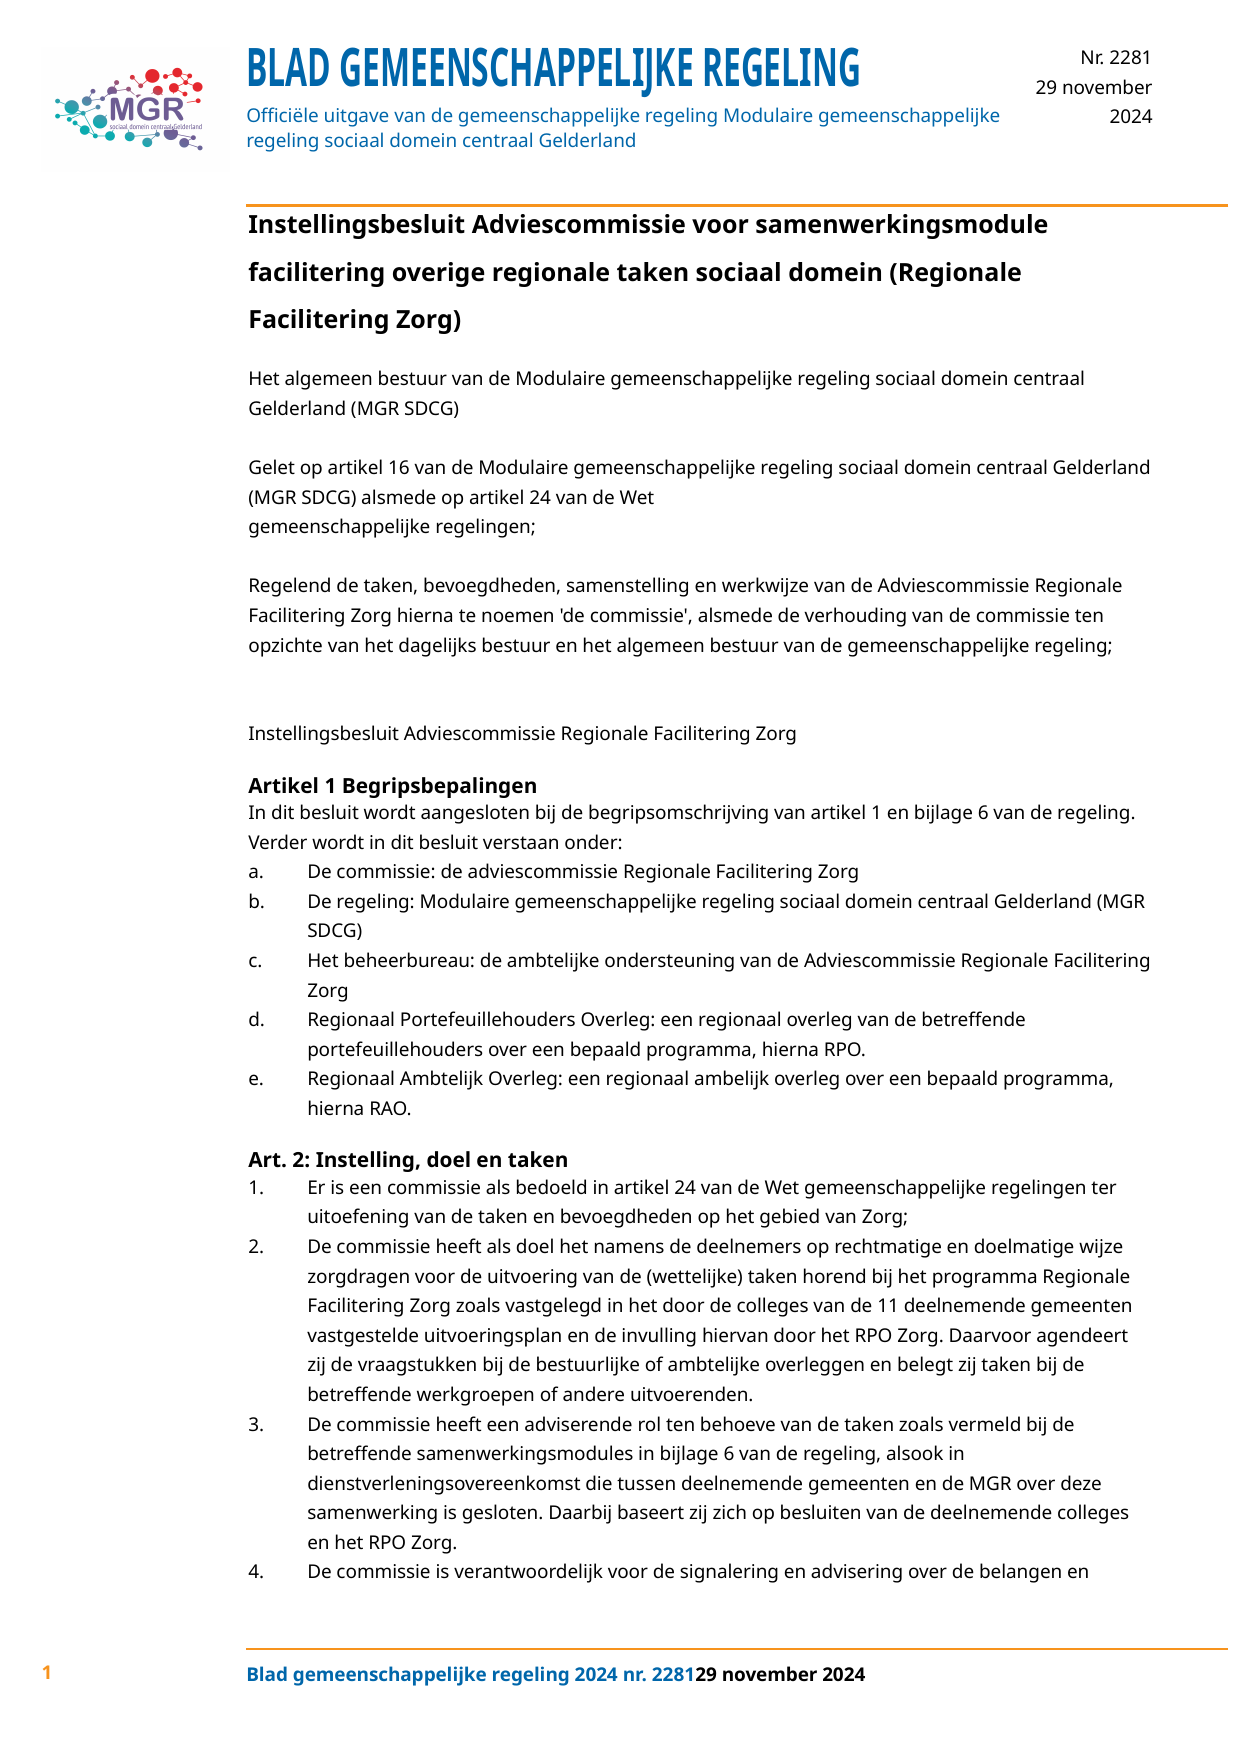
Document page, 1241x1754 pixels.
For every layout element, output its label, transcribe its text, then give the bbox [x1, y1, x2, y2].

text Gelet op artikel 16 van de Modulaire gemeenschappelijke regeling sociaal domein centraal Gelderland (MGR SDCG) alsmede op artikel 24 van de Wet [248, 454, 1152, 509]
list De regeling: Modulaire gemeenschappelijke regeling sociaal domein centraal Gelderland (MGR SDCG) [248, 888, 1152, 943]
text Instellingsbesluit Adviescommissie Regionale Facilitering Zorg [248, 721, 1152, 746]
text Artikel 1 Begripsbepalingen [248, 771, 1152, 799]
list De commissie: de adviescommissie Regionale Facilitering Zorg [248, 858, 1152, 884]
list De commissie is verantwoordelijk voor de signalering en advisering over de belangen en [248, 1559, 1152, 1584]
list Er is een commissie als bedoeld in artikel 24 van de Wet gemeenschappelijke regelingen ter uitoefening van de taken en bevoegdheden op het gebied van Zorg; [248, 1174, 1152, 1229]
text gemeenschappelijke regelingen; [248, 513, 1152, 539]
text Regelend de taken, bevoegdheden, samenstelling en werkwijze van de Adviescommissie Regionale Facilitering Zorg hierna te noemen 'de commissie', alsmede de verhouding van de commissie ten opzichte van het dagelijks bestuur en het algemeen bestuur van de gemeenschappelijke regeling; [248, 573, 1152, 657]
list De commissie heeft als doel het namens de deelnemers op rechtmatige en doelmatige wijze zorgdragen voor de uitvoering van de (wettelijke) taken horend bij het programma Regionale Facilitering Zorg zoals vastgelegd in het door de colleges van de 11 deelnemende gemeenten vastgestelde uitvoeringsplan en de invulling hiervan door het RPO Zorg. Daarvoor agendeert zij de vraagstukken bij de bestuurlijke of ambtelijke overleggen en belegt zij taken bij de betreffende werkgroepen of andere uitvoerenden. [248, 1233, 1152, 1407]
text Instellingsbesluit Adviescommissie voor samenwerkingsmodule facilitering overige regionale taken sociaal domein (Regionale Facilitering Zorg) [248, 207, 1152, 336]
picture [41, 47, 231, 172]
list Regionaal Portefeuillehouders Overleg: een regionaal overleg van de betreffende portefeuillehouders over een bepaald programma, hierna RPO. [248, 1006, 1152, 1062]
text Verder wordt in dit besluit verstaan onder: [248, 829, 1152, 855]
text Art. 2: Instelling, doel en taken [248, 1146, 1152, 1174]
list De commissie heeft een adviserende rol ten behoeve van de taken zoals vermeld bij de betreffende samenwerkingsmodules in bijlage 6 van de regeling, alsook in dienstverleningsovereenkomst die tussen deelnemende gemeenten en de MGR over deze samenwerking is gesloten. Daarbij baseert zij zich op besluiten van de deelnemende colleges en het RPO Zorg. [248, 1411, 1152, 1555]
list Regionaal Ambtelijk Overleg: een regionaal ambelijk overleg over een bepaald programma, hierna RAO. [248, 1066, 1152, 1121]
text In dit besluit wordt aangesloten bij de begripsomschrijving van artikel 1 en bijlage 6 van de regeling. [248, 799, 1152, 825]
text Het algemeen bestuur van de Modulaire gemeenschappelijke regeling sociaal domein centraal Gelderland (MGR SDCG) [248, 366, 1152, 421]
list Het beheerbureau: de ambtelijke ondersteuning van de Adviescommissie Regionale Facilitering Zorg [248, 947, 1152, 1003]
